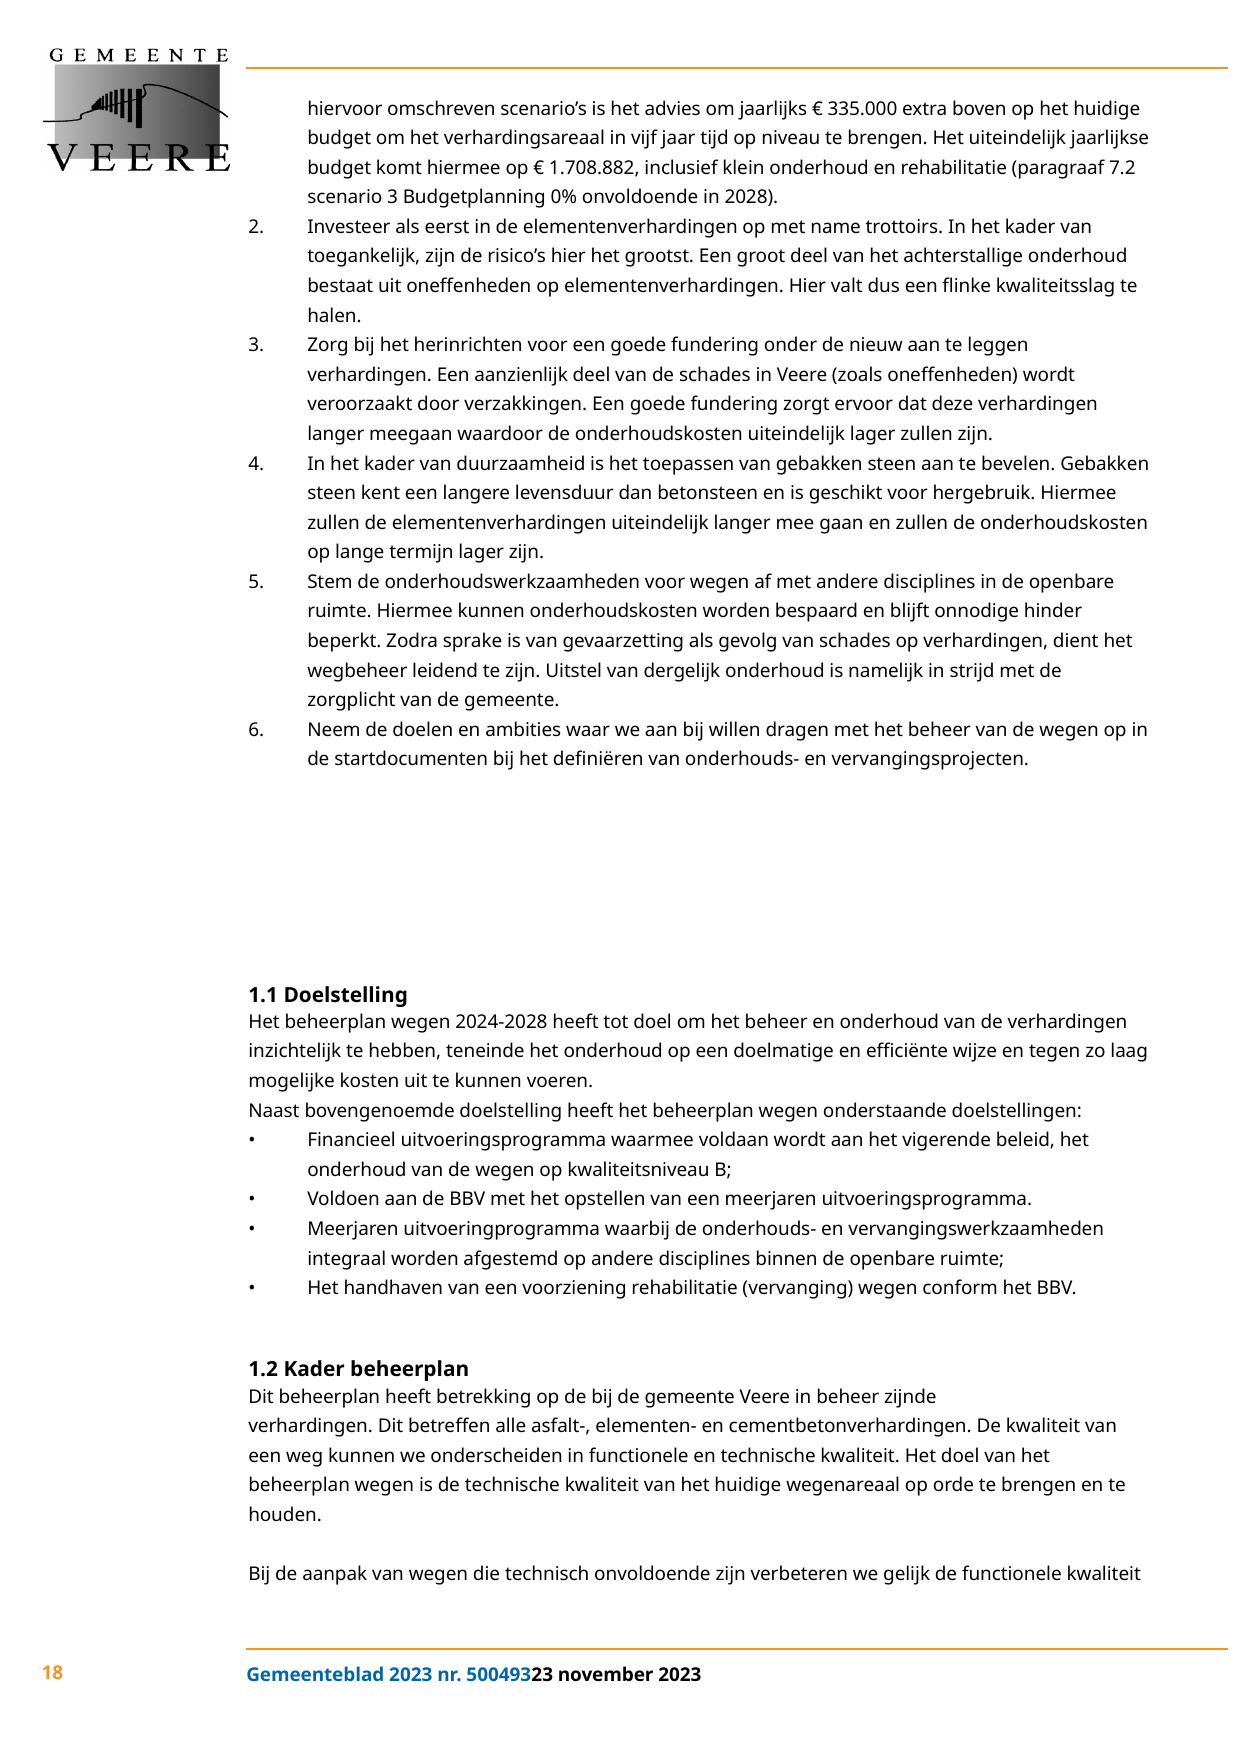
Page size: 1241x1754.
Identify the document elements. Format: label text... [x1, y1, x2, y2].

text Het beheerplan wegen 2024-2028 heeft tot doel om het beheer en onderhoud van de verhardingen inzichtelijk te hebben, teneinde het onderhoud op een doelmatige en efficiënte wijze en tegen zo laag mogelijke kosten uit te kunnen voeren. [248, 1008, 1152, 1093]
list Voldoen aan de BBV met het opstellen van een meerjaren uitvoeringsprogramma. [248, 1186, 1152, 1211]
list Meerjaren uitvoeringprogramma waarbij de onderhouds- en vervangingswerkzaamheden integraal worden afgestemd op andere disciplines binnen de openbare ruimte; [248, 1215, 1152, 1271]
list Investeer als eerst in de elementenverhardingen op met name trottoirs. In het kader van toegankelijk, zijn de risico’s hier het grootst. Een groot deel van het achterstallige onderhoud bestaat uit oneffenheden op elementenverhardingen. Hier valt dus een flinke kwaliteitsslag te halen. [248, 213, 1152, 328]
list In het kader van duurzaamheid is het toepassen van gebakken steen aan te bevelen. Gebakken steen kent een langere levensduur dan betonsteen en is geschikt voor hergebruik. Hiermee zullen de elementenverhardingen uiteindelijk langer mee gaan en zullen de onderhoudskosten op lange termijn lager zijn. [248, 450, 1152, 564]
list Het handhaven van een voorziening rehabilitatie (vervanging) wegen conform het BBV. [248, 1274, 1152, 1300]
text Naast bovengenoemde doelstelling heeft het beheerplan wegen onderstaande doelstellingen: [248, 1097, 1152, 1123]
list hiervoor omschreven scenario’s is het advies om jaarlijks € 335.000 extra boven op het huidige budget om het verhardingsareaal in vijf jaar tijd op niveau te brengen. Het uiteindelijk jaarlijkse budget komt hiermee op € 1.708.882, inclusief klein onderhoud en rehabilitatie (paragraaf 7.2 scenario 3 Budgetplanning 0% onvoldoende in 2028). [248, 95, 1152, 209]
picture [41, 47, 231, 172]
text Dit beheerplan heeft betrekking op de bij de gemeente Veere in beheer zijnde [248, 1383, 1152, 1408]
list Zorg bij het herinrichten voor een goede fundering onder de nieuw aan te leggen verhardingen. Een aanzienlijk deel van de schades in Veere (zoals oneffenheden) wordt veroorzaakt door verzakkingen. Een goede fundering zorgt ervoor dat deze verhardingen langer meegaan waardoor de onderhoudskosten uiteindelijk lager zullen zijn. [248, 331, 1152, 446]
list Neem de doelen en ambities waar we aan bij willen dragen met het beheer van de wegen op in de startdocumenten bij het definiëren van onderhouds- en vervangingsprojecten. [248, 716, 1152, 771]
text Bij de aanpak van wegen die technisch onvoldoende zijn verbeteren we gelijk de functionele kwaliteit [248, 1560, 1152, 1586]
list Stem de onderhoudswerkzaamheden voor wegen af met andere disciplines in de openbare ruimte. Hiermee kunnen onderhoudskosten worden bespaard en blijft onnodige hinder beperkt. Zodra sprake is van gevaarzetting als gevolg van schades op verhardingen, dient het wegbeheer leidend te zijn. Uitstel van dergelijk onderhoud is namelijk in strijd met de zorgplicht van de gemeente. [248, 568, 1152, 712]
text verhardingen. Dit betreffen alle asfalt-, elementen- en cementbetonverhardingen. De kwaliteit van een weg kunnen we onderscheiden in functionele en technische kwaliteit. Het doel van het beheerplan wegen is de technische kwaliteit van het huidige wegenareaal op orde te brengen en te houden. [248, 1412, 1152, 1527]
text 1.1 Doelstelling [248, 980, 1152, 1008]
list Financieel uitvoeringsprogramma waarmee voldaan wordt aan het vigerende beleid, het onderhoud van de wegen op kwaliteitsniveau B; [248, 1126, 1152, 1182]
text 1.2 Kader beheerplan [248, 1354, 1152, 1383]
